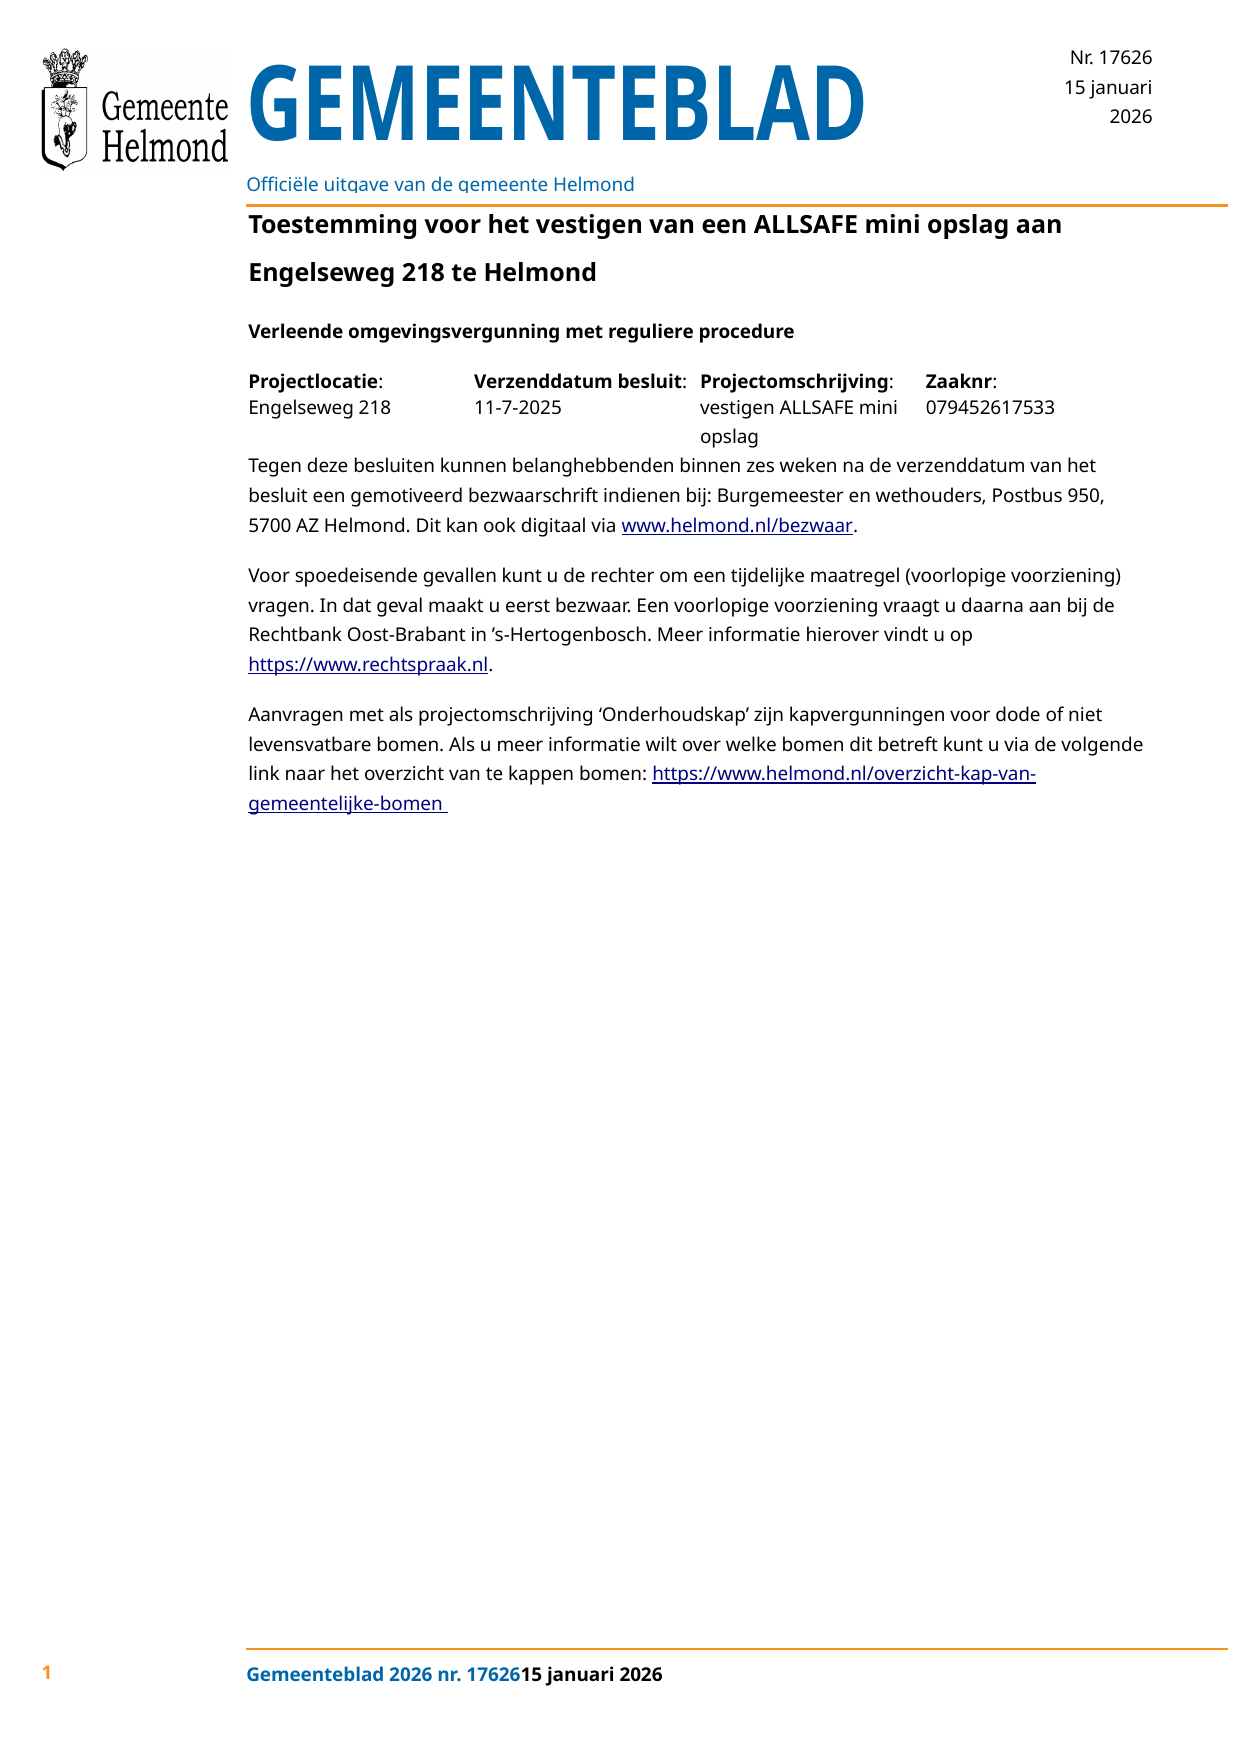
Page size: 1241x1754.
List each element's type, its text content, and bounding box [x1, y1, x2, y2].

text Verleende omgevingsvergunning met reguliere procedure [248, 318, 1152, 344]
text Voor spoedeisende gevallen kunt u de rechter om een tijdelijke maatregel (voorlopige voorziening) vragen. In dat geval maakt u eerst bezwaar. Een voorlopige voorziening vraagt u daarna aan bij de Rechtbank Oost-Brabant in ’s-Hertogenbosch. Meer informatie hierover vindt u op https://www.rechtspraak.nl. [248, 562, 1152, 677]
text Aanvragen met als projectomschrijving ‘Onderhoudskap’ zijn kapvergunningen voor dode of niet levensvatbare bomen. Als u meer informatie wilt over welke bomen dit betreft kunt u via de volgende link naar het overzicht van te kappen bomen: https://www.helmond.nl/overzicht-kap-van-gemeentelijke-bomen [248, 701, 1152, 816]
table_cell Engelseweg 218 [248, 394, 474, 449]
table_cell 079452617533 [926, 394, 1152, 449]
table_cell vestigen ALLSAFE mini opslag [700, 394, 926, 449]
text Tegen deze besluiten kunnen belanghebbenden binnen zes weken na de verzenddatum van het besluit een gemotiveerd bezwaarschrift indienen bij: Burgemeester en wethouders, Postbus 950, 5700 AZ Helmond. Dit kan ook digitaal via www.helmond.nl/bezwaar. [248, 453, 1152, 538]
table_header Projectlocatie: [248, 369, 474, 394]
table_header Projectomschrijving: [700, 369, 926, 394]
picture [41, 47, 231, 172]
table_cell 11-7-2025 [474, 394, 700, 449]
table_header Zaaknr: [926, 369, 1152, 394]
text Toestemming voor het vestigen van een ALLSAFE mini opslag aan Engelseweg 218 te Helmond [248, 207, 1152, 288]
table_header Verzenddatum besluit: [474, 369, 700, 394]
